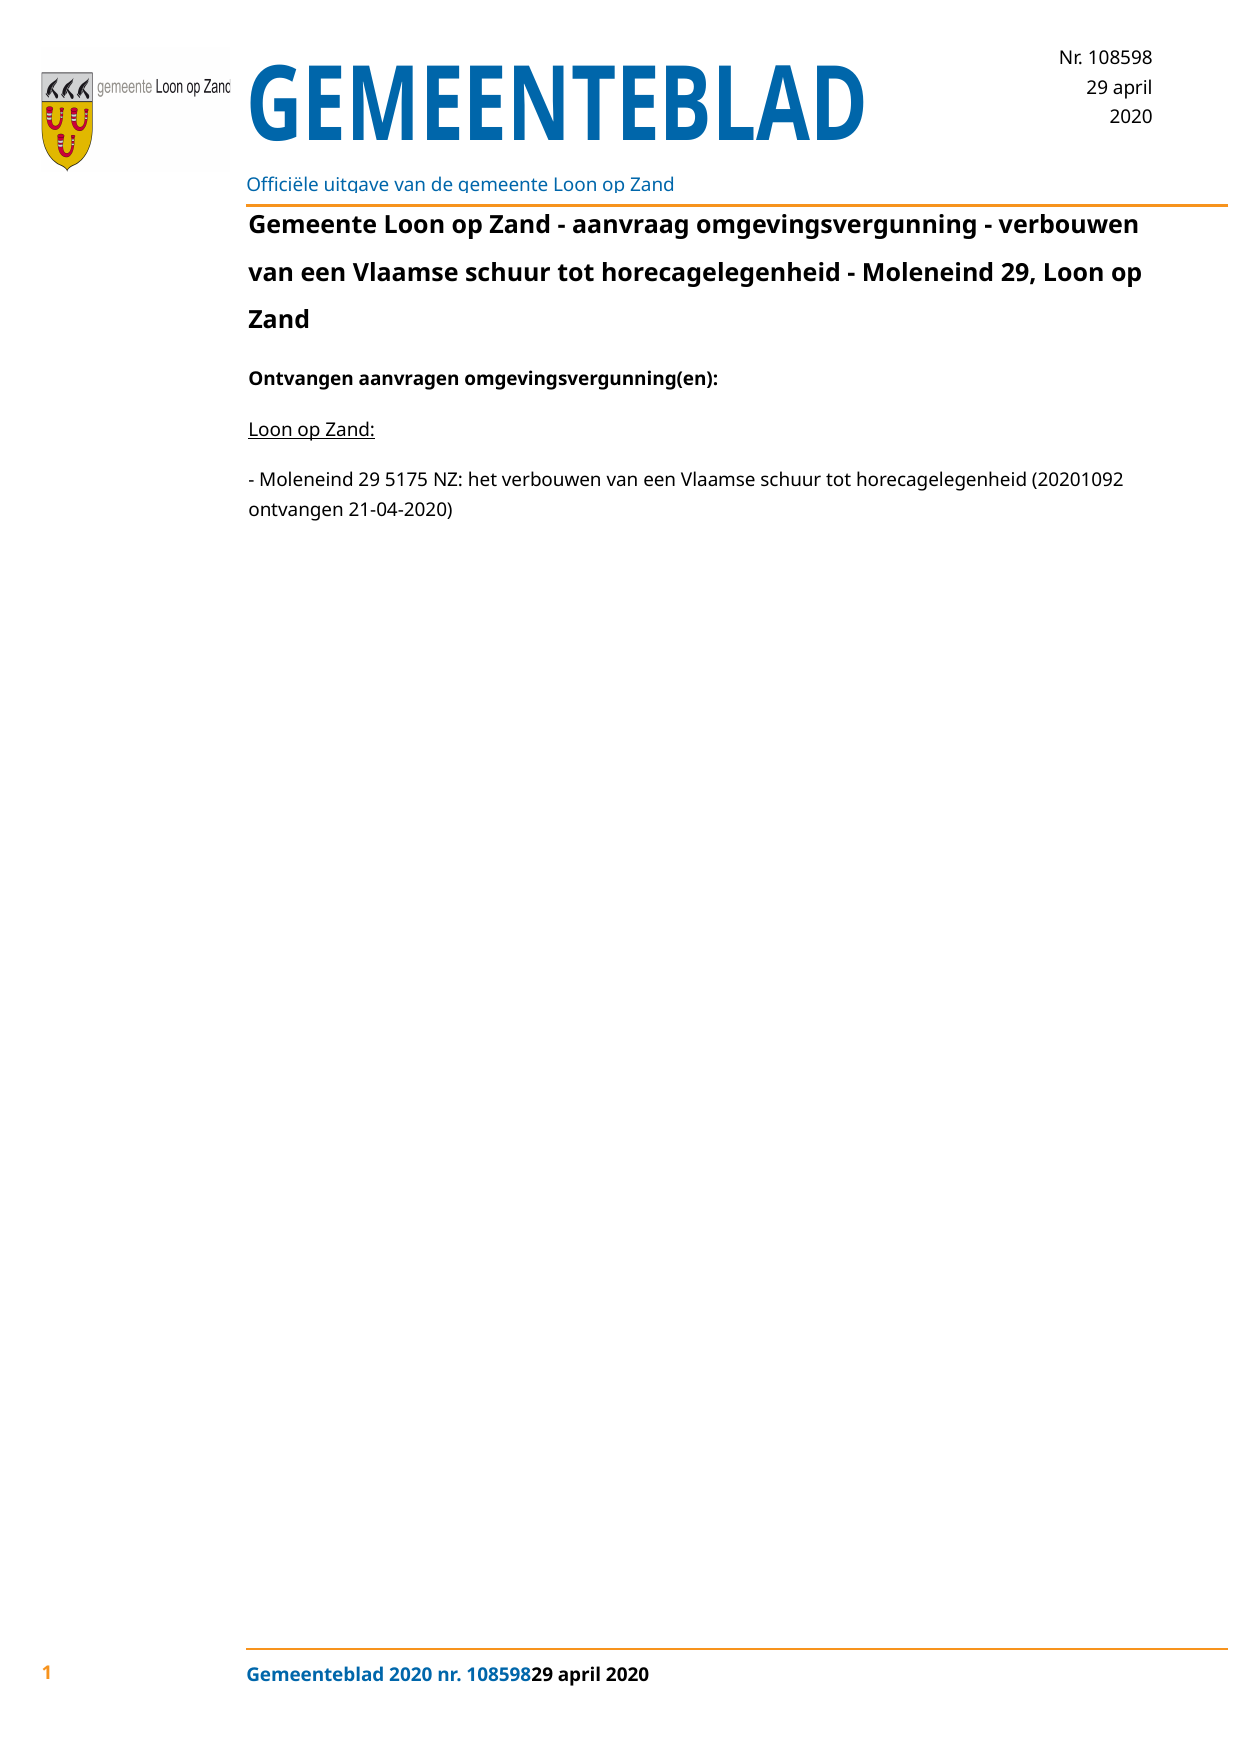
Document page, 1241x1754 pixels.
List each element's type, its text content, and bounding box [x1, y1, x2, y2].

text Ontvangen aanvragen omgevingsvergunning(en): [248, 366, 1152, 391]
text - Moleneind 29 5175 NZ: het verbouwen van een Vlaamse schuur tot horecagelegenheid (20201092 ontvangen 21-04-2020) [248, 466, 1152, 522]
text Loon op Zand: [248, 416, 1152, 442]
text Gemeente Loon op Zand - aanvraag omgevingsvergunning - verbouwen van een Vlaamse schuur tot horecagelegenheid - Moleneind 29, Loon op Zand [248, 207, 1152, 336]
picture [41, 47, 231, 172]
